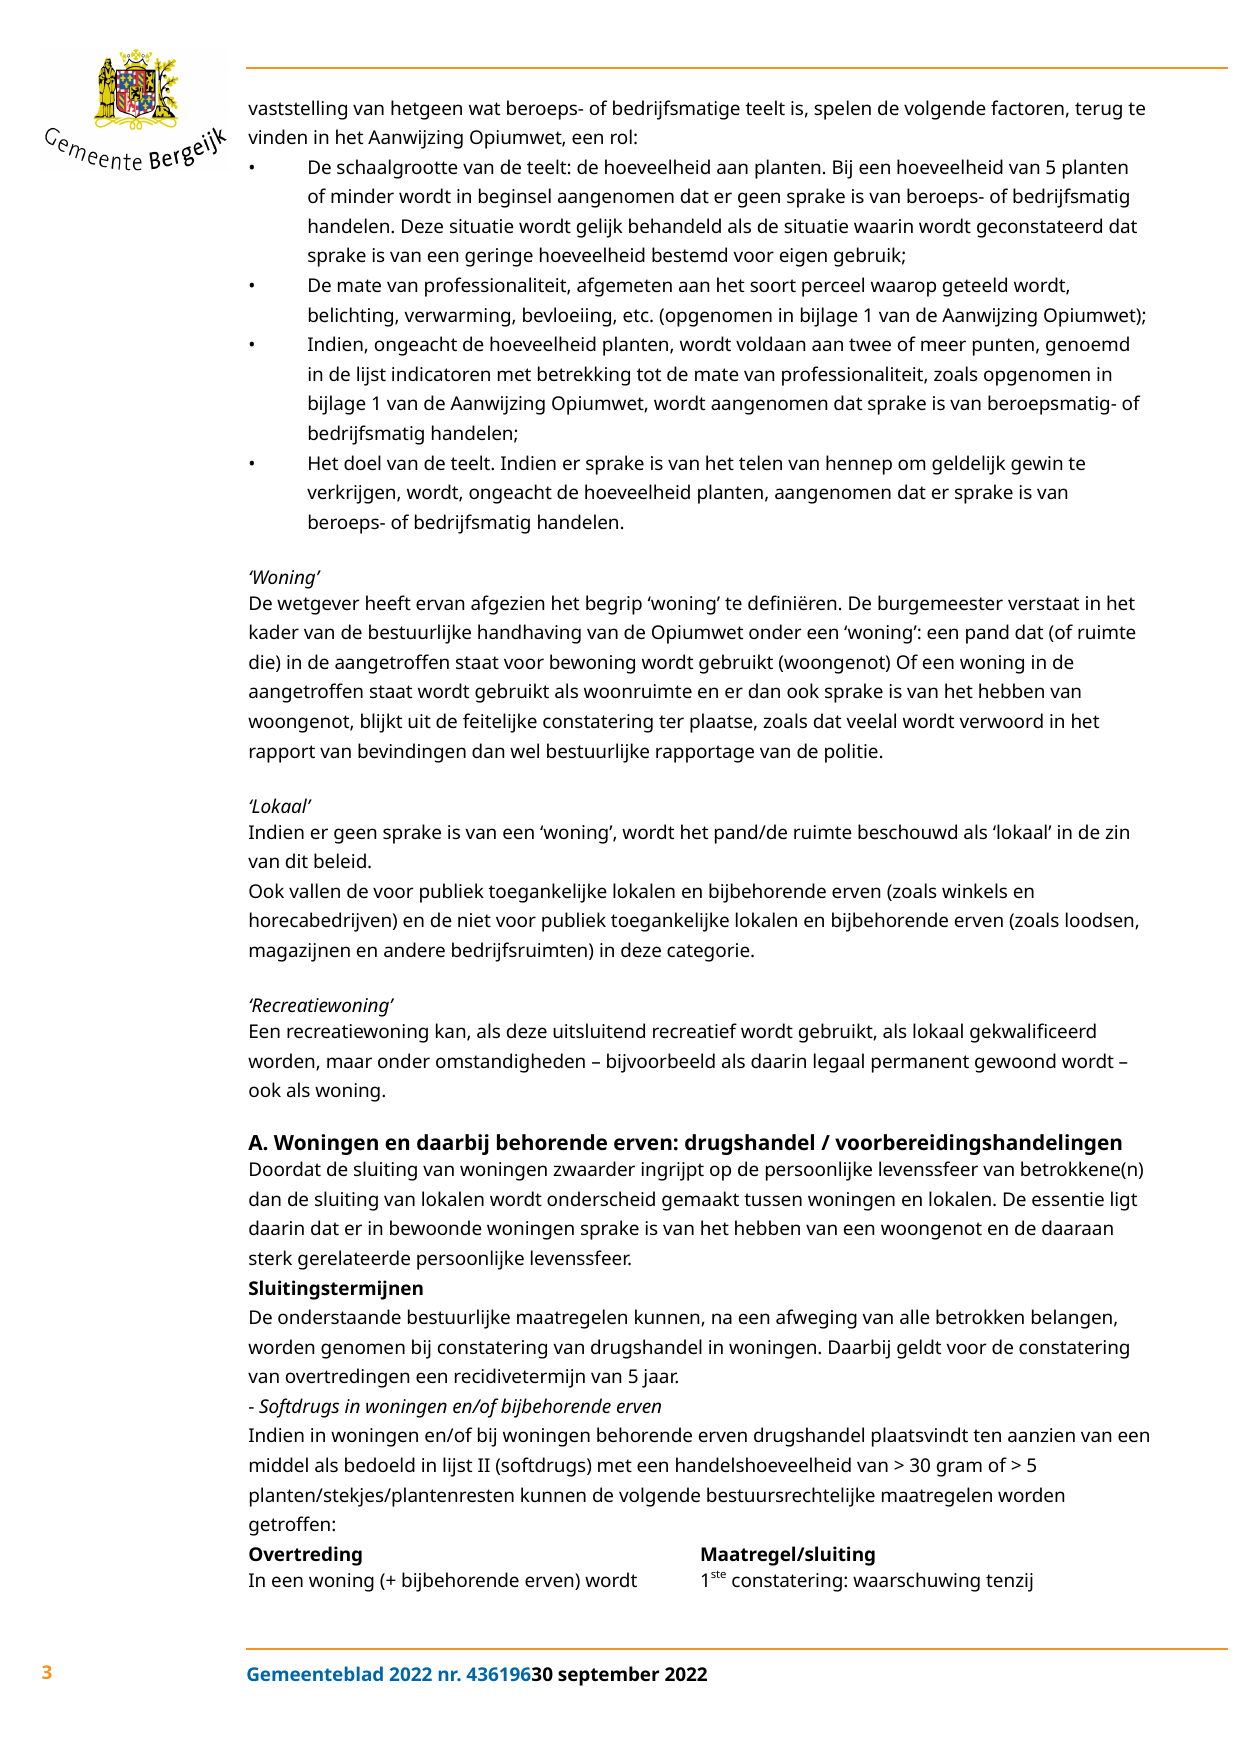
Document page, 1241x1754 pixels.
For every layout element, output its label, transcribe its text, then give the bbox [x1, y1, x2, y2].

table_header Maatregel/sluiting [700, 1541, 1152, 1567]
text - Softdrugs in woningen en/of bijbehorende erven [248, 1393, 1152, 1419]
list De schaalgrootte van de teelt: de hoeveelheid aan planten. Bij een hoeveelheid van 5 planten of minder wordt in beginsel aangenomen dat er geen sprake is van beroeps- of bedrijfsmatig handelen. Deze situatie wordt gelijk behandeld als de situatie waarin wordt geconstateerd dat sprake is van een geringe hoeveelheid bestemd voor eigen gebruik; [248, 154, 1152, 268]
text ‘Lokaal’ [248, 793, 1152, 819]
list Indien, ongeacht de hoeveelheid planten, wordt voldaan aan twee of meer punten, genoemd in de lijst indicatoren met betrekking tot de mate van professionaliteit, zoals opgenomen in bijlage 1 van de Aanwijzing Opiumwet, wordt aangenomen dat sprake is van beroepsmatig- of bedrijfsmatig handelen; [248, 331, 1152, 446]
text ‘Woning’ [248, 564, 1152, 590]
text Indien in woningen en/of bij woningen behorende erven drugshandel plaatsvindt ten aanzien van een middel als bedoeld in lijst II (softdrugs) met een handelshoeveelheid van > 30 gram of > 5 planten/stekjes/plantenresten kunnen de volgende bestuursrechtelijke maatregelen worden getroffen: [248, 1423, 1152, 1537]
text Doordat de sluiting van woningen zwaarder ingrijpt op de persoonlijke levenssfeer van betrokkene(n) dan de sluiting van lokalen wordt onderscheid gemaakt tussen woningen en lokalen. De essentie ligt daarin dat er in bewoonde woningen sprake is van het hebben van een woongenot en de daaraan sterk gerelateerde persoonlijke levenssfeer. [248, 1156, 1152, 1271]
text Indien er geen sprake is van een ‘woning’, wordt het pand/de ruimte beschouwd als ‘lokaal’ in de zin van dit beleid. [248, 819, 1152, 874]
table_header Overtreding [248, 1541, 700, 1567]
text Ook vallen de voor publiek toegankelijke lokalen en bijbehorende erven (zoals winkels en horecabedrijven) en de niet voor publiek toegankelijke lokalen en bijbehorende erven (zoals loodsen, magazijnen en andere bedrijfsruimten) in deze categorie. [248, 878, 1152, 963]
text De wetgever heeft ervan afgezien het begrip ‘woning’ te definiëren. De burgemeester verstaat in het kader van de bestuurlijke handhaving van de Opiumwet onder een ‘woning’: een pand dat (of ruimte die) in de aangetroffen staat voor bewoning wordt gebruikt (woongenot) Of een woning in de aangetroffen staat wordt gebruikt als woonruimte en er dan ook sprake is van het hebben van woongenot, blijkt uit de feitelijke constatering ter plaatse, zoals dat veelal wordt verwoord in het rapport van bevindingen dan wel bestuurlijke rapportage van de politie. [248, 590, 1152, 764]
text A. Woningen en daarbij behorende erven: drugshandel / voorbereidingshandelingen [248, 1128, 1152, 1156]
text ‘Recreatiewoning’ [248, 993, 1152, 1018]
text vaststelling van hetgeen wat beroeps- of bedrijfsmatige teelt is, spelen de volgende factoren, terug te vinden in het Aanwijzing Opiumwet, een rol: [248, 95, 1152, 150]
text Sluitingstermijnen [248, 1275, 1152, 1300]
list De mate van professionaliteit, afgemeten aan het soort perceel waarop geteeld wordt, belichting, verwarming, bevloeiing, etc. (opgenomen in bijlage 1 van de Aanwijzing Opiumwet); [248, 272, 1152, 328]
picture [41, 47, 231, 172]
text Een recreatiewoning kan, als deze uitsluitend recreatief wordt gebruikt, als lokaal gekwalificeerd worden, maar onder omstandigheden – bijvoorbeeld als daarin legaal permanent gewoond wordt – ook als woning. [248, 1018, 1152, 1103]
table_cell 1ste constatering: waarschuwing tenzij [700, 1567, 1152, 1592]
list Het doel van de teelt. Indien er sprake is van het telen van hennep om geldelijk gewin te verkrijgen, wordt, ongeacht de hoeveelheid planten, aangenomen dat er sprake is van beroeps- of bedrijfsmatig handelen. [248, 450, 1152, 535]
table_cell In een woning (+ bijbehorende erven) wordt [248, 1567, 700, 1592]
text De onderstaande bestuurlijke maatregelen kunnen, na een afweging van alle betrokken belangen, worden genomen bij constatering van drugshandel in woningen. Daarbij geldt voor de constatering van overtredingen een recidivetermijn van 5 jaar. [248, 1304, 1152, 1389]
